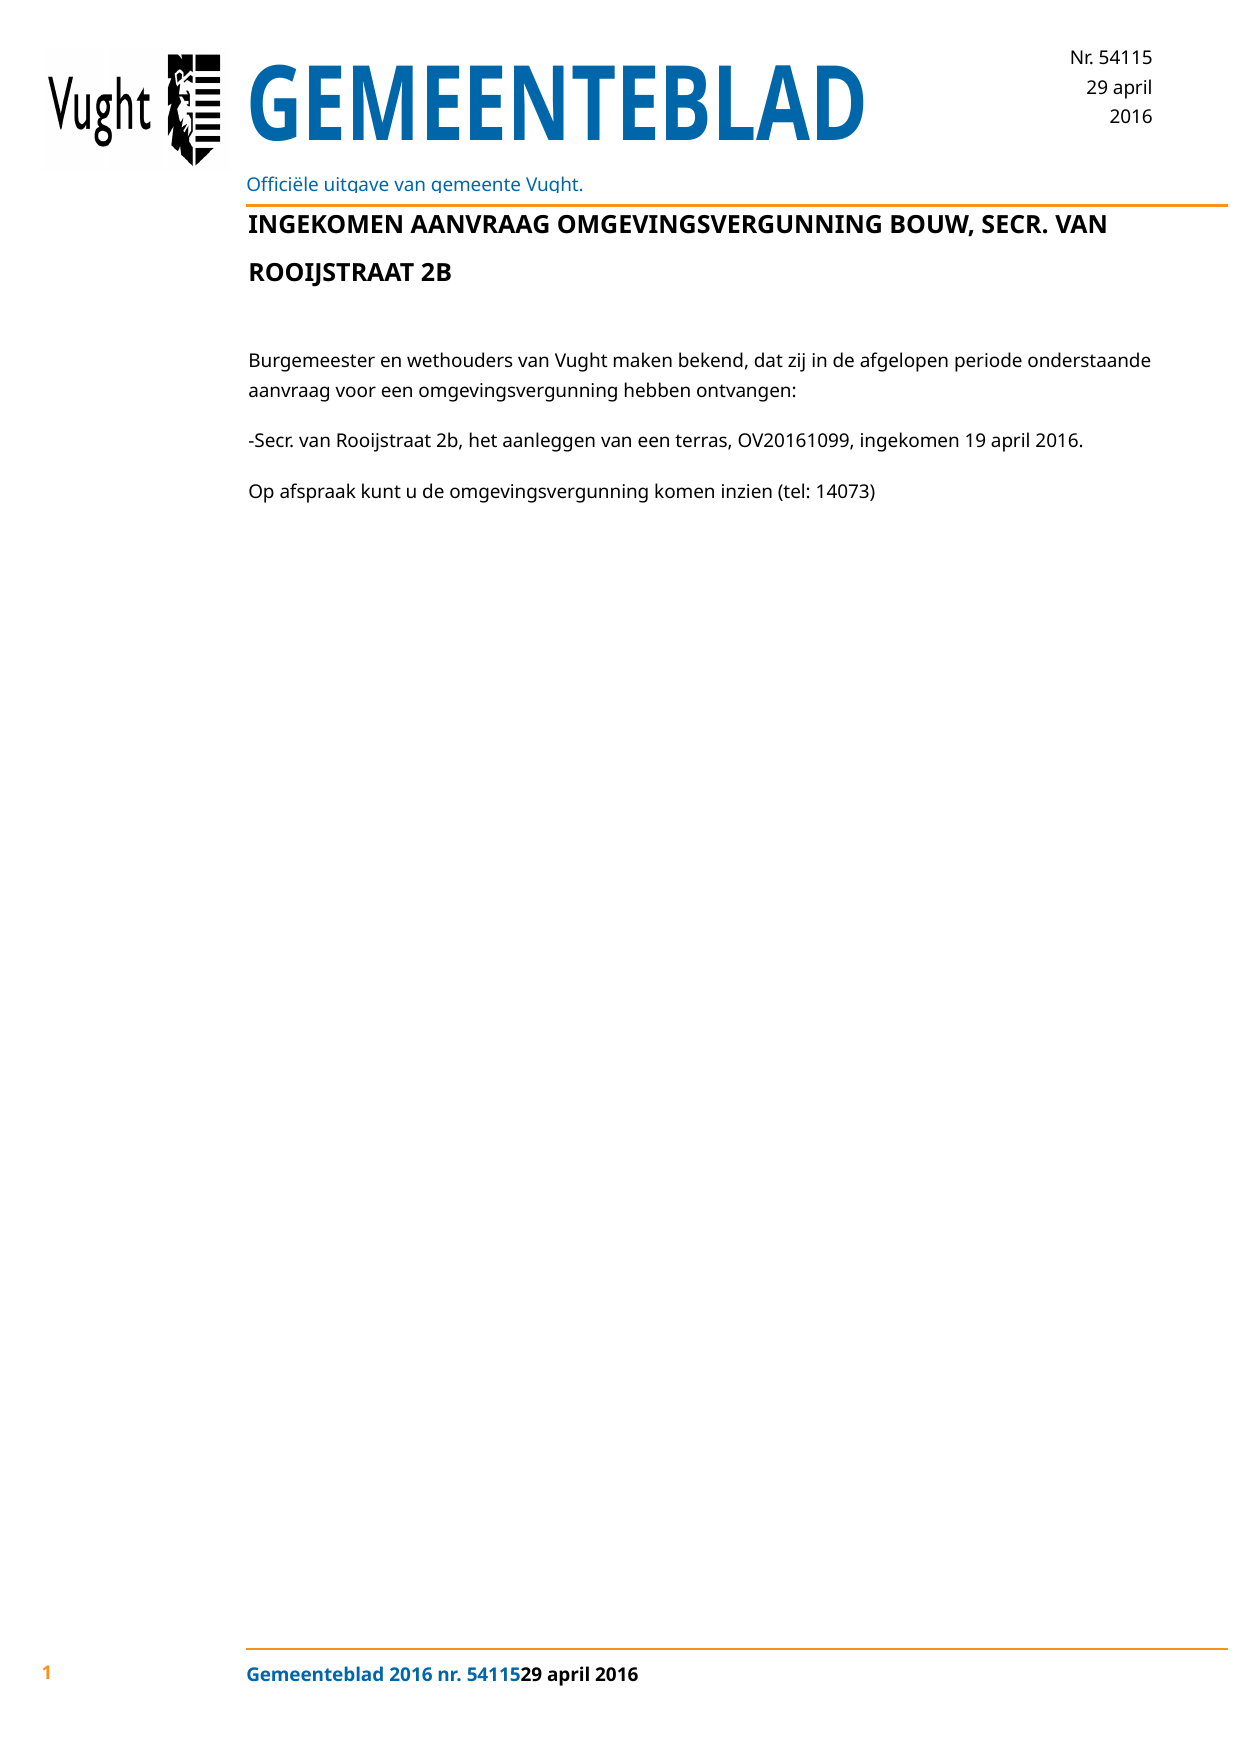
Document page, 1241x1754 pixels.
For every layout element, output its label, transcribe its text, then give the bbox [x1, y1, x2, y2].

text Burgemeester en wethouders van Vught maken bekend, dat zij in de afgelopen periode onderstaande aanvraag voor een omgevingsvergunning hebben ontvangen: [248, 347, 1152, 403]
text Op afspraak kunt u de omgevingsvergunning komen inzien (tel: 14073) [248, 478, 1152, 504]
picture [41, 47, 231, 172]
text INGEKOMEN AANVRAAG OMGEVINGSVERGUNNING BOUW, SECR. VAN ROOIJSTRAAT 2B [248, 207, 1152, 288]
text -Secr. van Rooijstraat 2b, het aanleggen van een terras, OV20161099, ingekomen 19 april 2016. [248, 427, 1152, 453]
